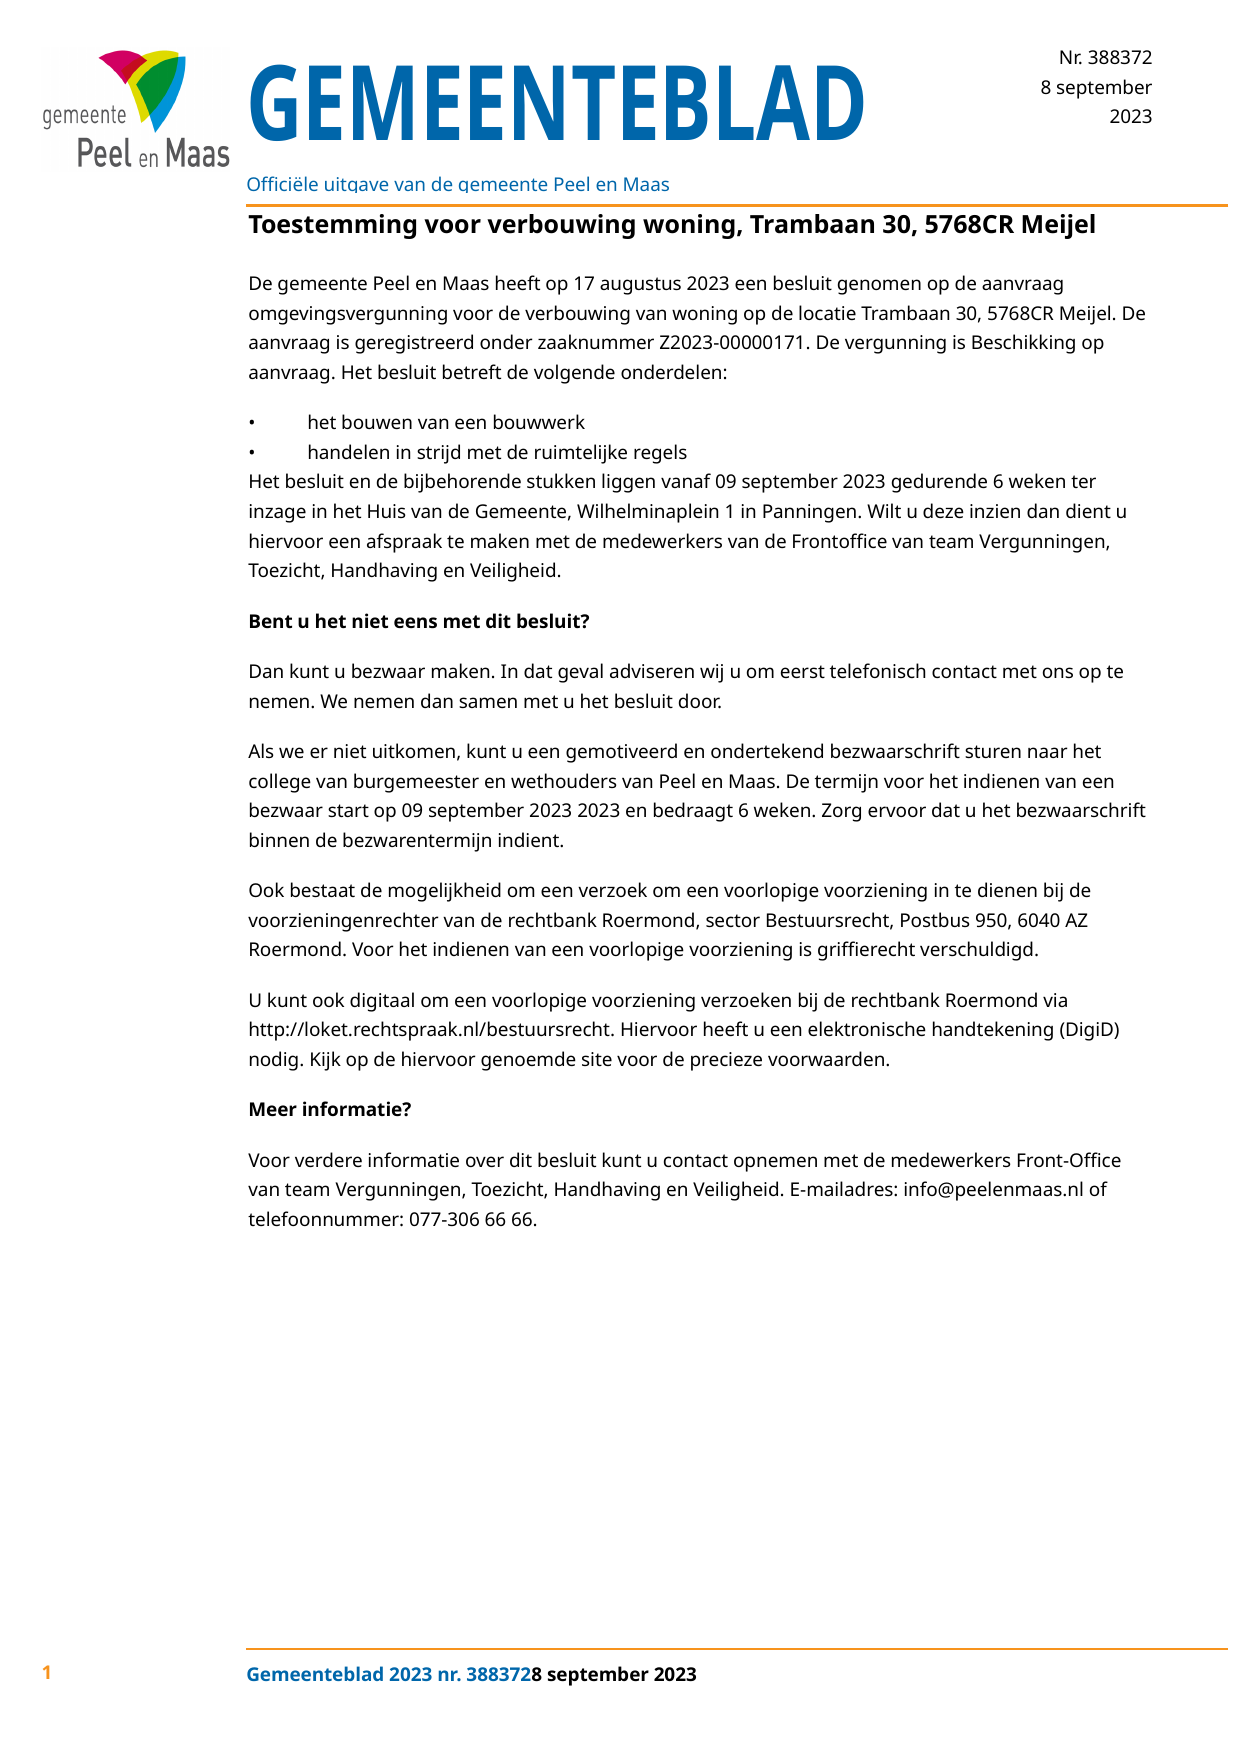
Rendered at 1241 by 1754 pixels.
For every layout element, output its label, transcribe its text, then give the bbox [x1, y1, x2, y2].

picture [41, 47, 231, 172]
text U kunt ook digitaal om een voorlopige voorziening verzoeken bij de rechtbank Roermond via http://loket.rechtspraak.nl/bestuursrecht. Hiervoor heeft u een elektronische handtekening (DigiD) nodig. Kijk op de hiervoor genoemde site voor de precieze voorwaarden. [248, 987, 1152, 1072]
text De gemeente Peel en Maas heeft op 17 augustus 2023 een besluit genomen op de aanvraag omgevingsvergunning voor de verbouwing van woning op de locatie Trambaan 30, 5768CR Meijel. De aanvraag is geregistreerd onder zaaknummer Z2023-00000171. De vergunning is Beschikking op aanvraag. Het besluit betreft de volgende onderdelen: [248, 270, 1152, 385]
text Ook bestaat de mogelijkheid om een verzoek om een voorlopige voorziening in te dienen bij de voorzieningenrechter van de rechtbank Roermond, sector Bestuursrecht, Postbus 950, 6040 AZ Roermond. Voor het indienen van een voorlopige voorziening is griffierecht verschuldigd. [248, 877, 1152, 962]
text Het besluit en de bijbehorende stukken liggen vanaf 09 september 2023 gedurende 6 weken ter inzage in het Huis van de Gemeente, Wilhelminaplein 1 in Panningen. Wilt u deze inzien dan dient u hiervoor een afspraak te maken met de medewerkers van de Frontoffice van team Vergunningen, Toezicht, Handhaving en Veiligheid. [248, 469, 1152, 583]
text Dan kunt u bezwaar maken. In dat geval adviseren wij u om eerst telefonisch contact met ons op te nemen. We nemen dan samen met u het besluit door. [248, 658, 1152, 713]
text Toestemming voor verbouwing woning, Trambaan 30, 5768CR Meijel [248, 207, 1152, 241]
text Bent u het niet eens met dit besluit? [248, 608, 1152, 633]
list handelen in strijd met de ruimtelijke regels [248, 439, 1152, 465]
list het bouwen van een bouwwerk [248, 409, 1152, 435]
text Als we er niet uitkomen, kunt u een gemotiveerd en ondertekend bezwaarschrift sturen naar het college van burgemeester en wethouders van Peel en Maas. De termijn voor het indienen van een bezwaar start op 09 september 2023 2023 en bedraagt 6 weken. Zorg ervoor dat u het bezwaarschrift binnen de bezwarentermijn indient. [248, 738, 1152, 853]
text Meer informatie? [248, 1097, 1152, 1122]
text Voor verdere informatie over dit besluit kunt u contact opnemen met de medewerkers Front-Office van team Vergunningen, Toezicht, Handhaving en Veiligheid. E-mailadres: info@peelenmaas.nl of telefoonnummer: 077-306 66 66. [248, 1147, 1152, 1232]
